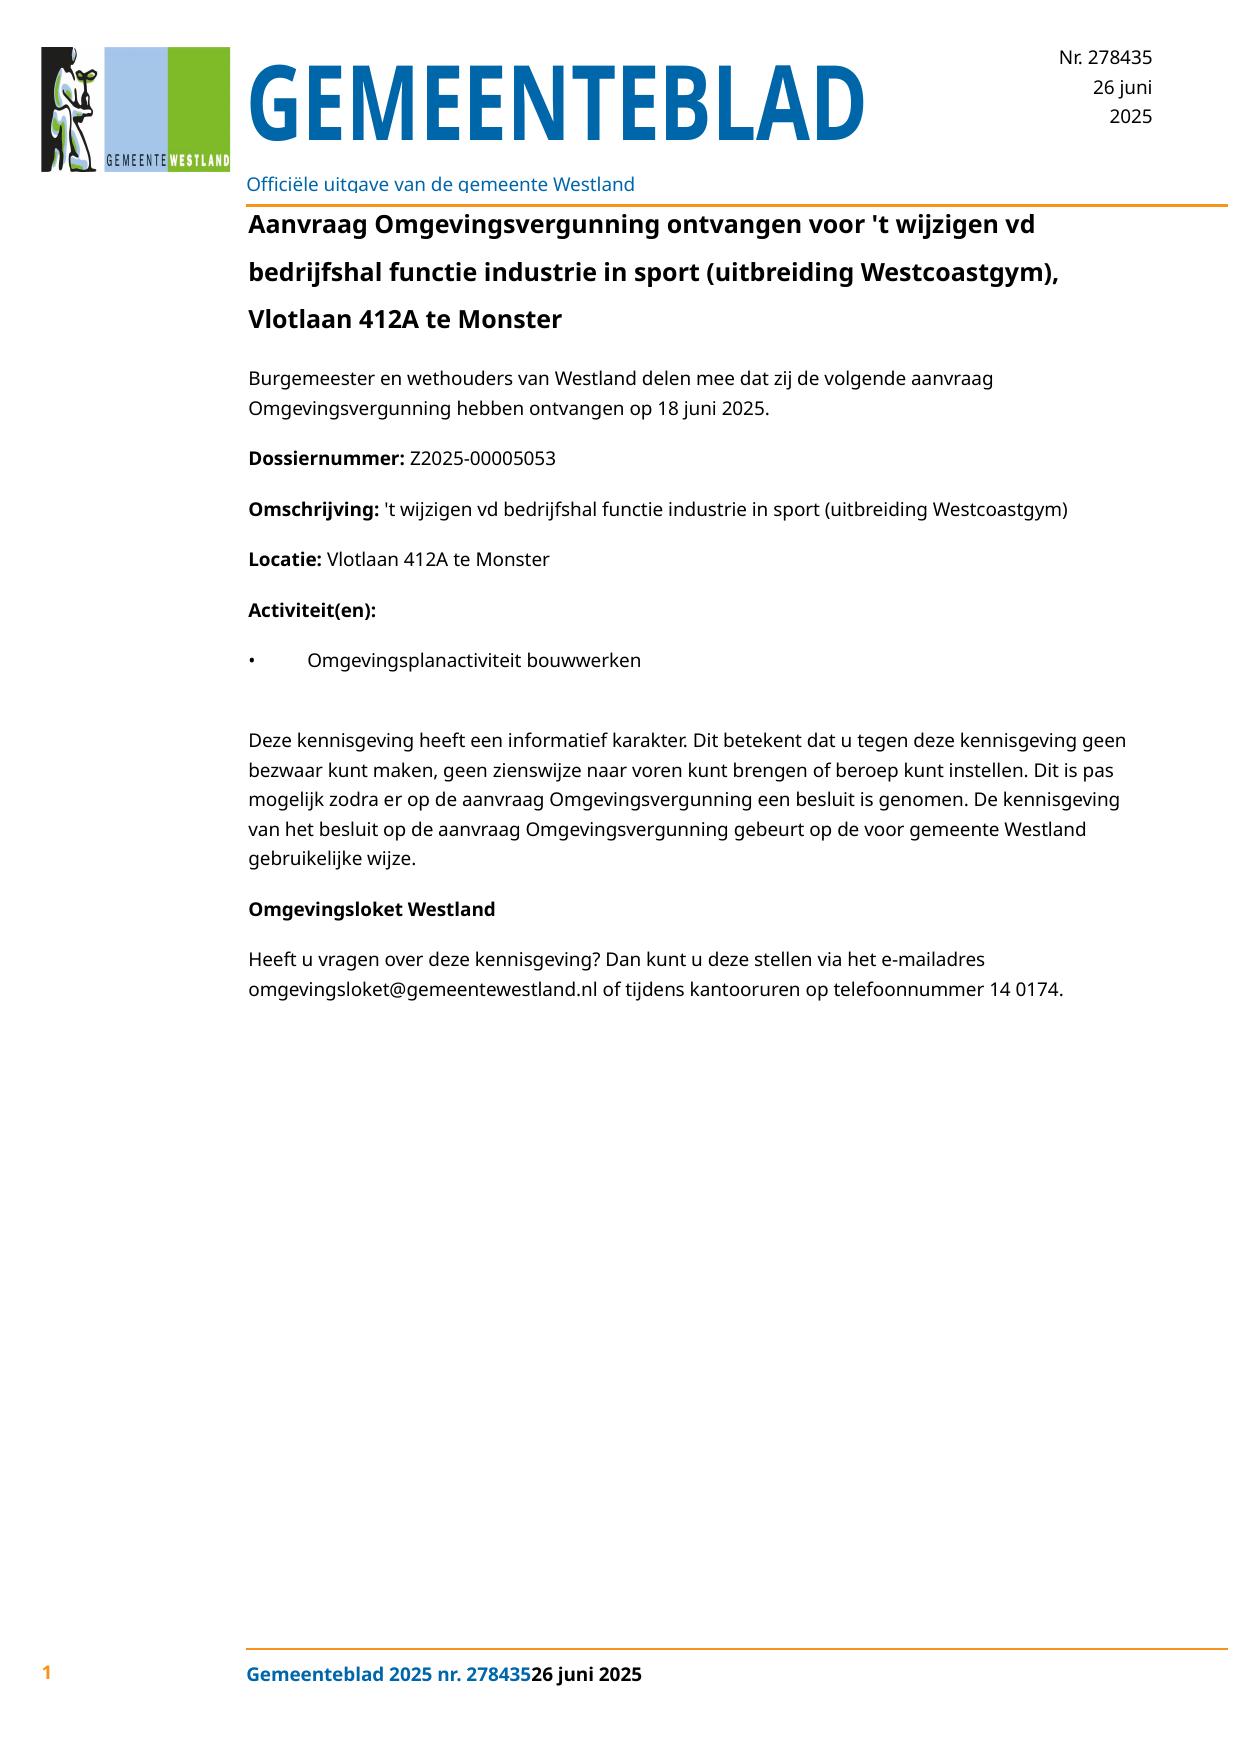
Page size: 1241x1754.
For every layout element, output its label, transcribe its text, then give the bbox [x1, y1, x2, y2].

list Omgevingsplanactiviteit bouwwerken [248, 647, 1152, 673]
text Burgemeester en wethouders van Westland delen mee dat zij de volgende aanvraag Omgevingsvergunning hebben ontvangen op 18 juni 2025. [248, 366, 1152, 421]
text Heeft u vragen over deze kennisgeving? Dan kunt u deze stellen via het e-mailadres omgevingsloket@gemeentewestland.nl of tijdens kantooruren op telefoonnummer 14 0174. [248, 946, 1152, 1002]
text Omschrijving: 't wijzigen vd bedrijfshal functie industrie in sport (uitbreiding Westcoastgym) [248, 496, 1152, 522]
text Activiteit(en): [248, 597, 1152, 622]
picture [41, 47, 231, 172]
text Aanvraag Omgevingsvergunning ontvangen voor 't wijzigen vd bedrijfshal functie industrie in sport (uitbreiding Westcoastgym), Vlotlaan 412A te Monster [248, 207, 1152, 336]
text Omgevingsloket Westland [248, 896, 1152, 922]
text Dossiernummer: Z2025-00005053 [248, 446, 1152, 471]
text Deze kennisgeving heeft een informatief karakter. Dit betekent dat u tegen deze kennisgeving geen bezwaar kunt maken, geen zienswijze naar voren kunt brengen of beroep kunt instellen. Dit is pas mogelijk zodra er op de aanvraag Omgevingsvergunning een besluit is genomen. De kennisgeving van het besluit op de aanvraag Omgevingsvergunning gebeurt op de voor gemeente Westland gebruikelijke wijze. [248, 727, 1152, 871]
text Locatie: Vlotlaan 412A te Monster [248, 546, 1152, 572]
